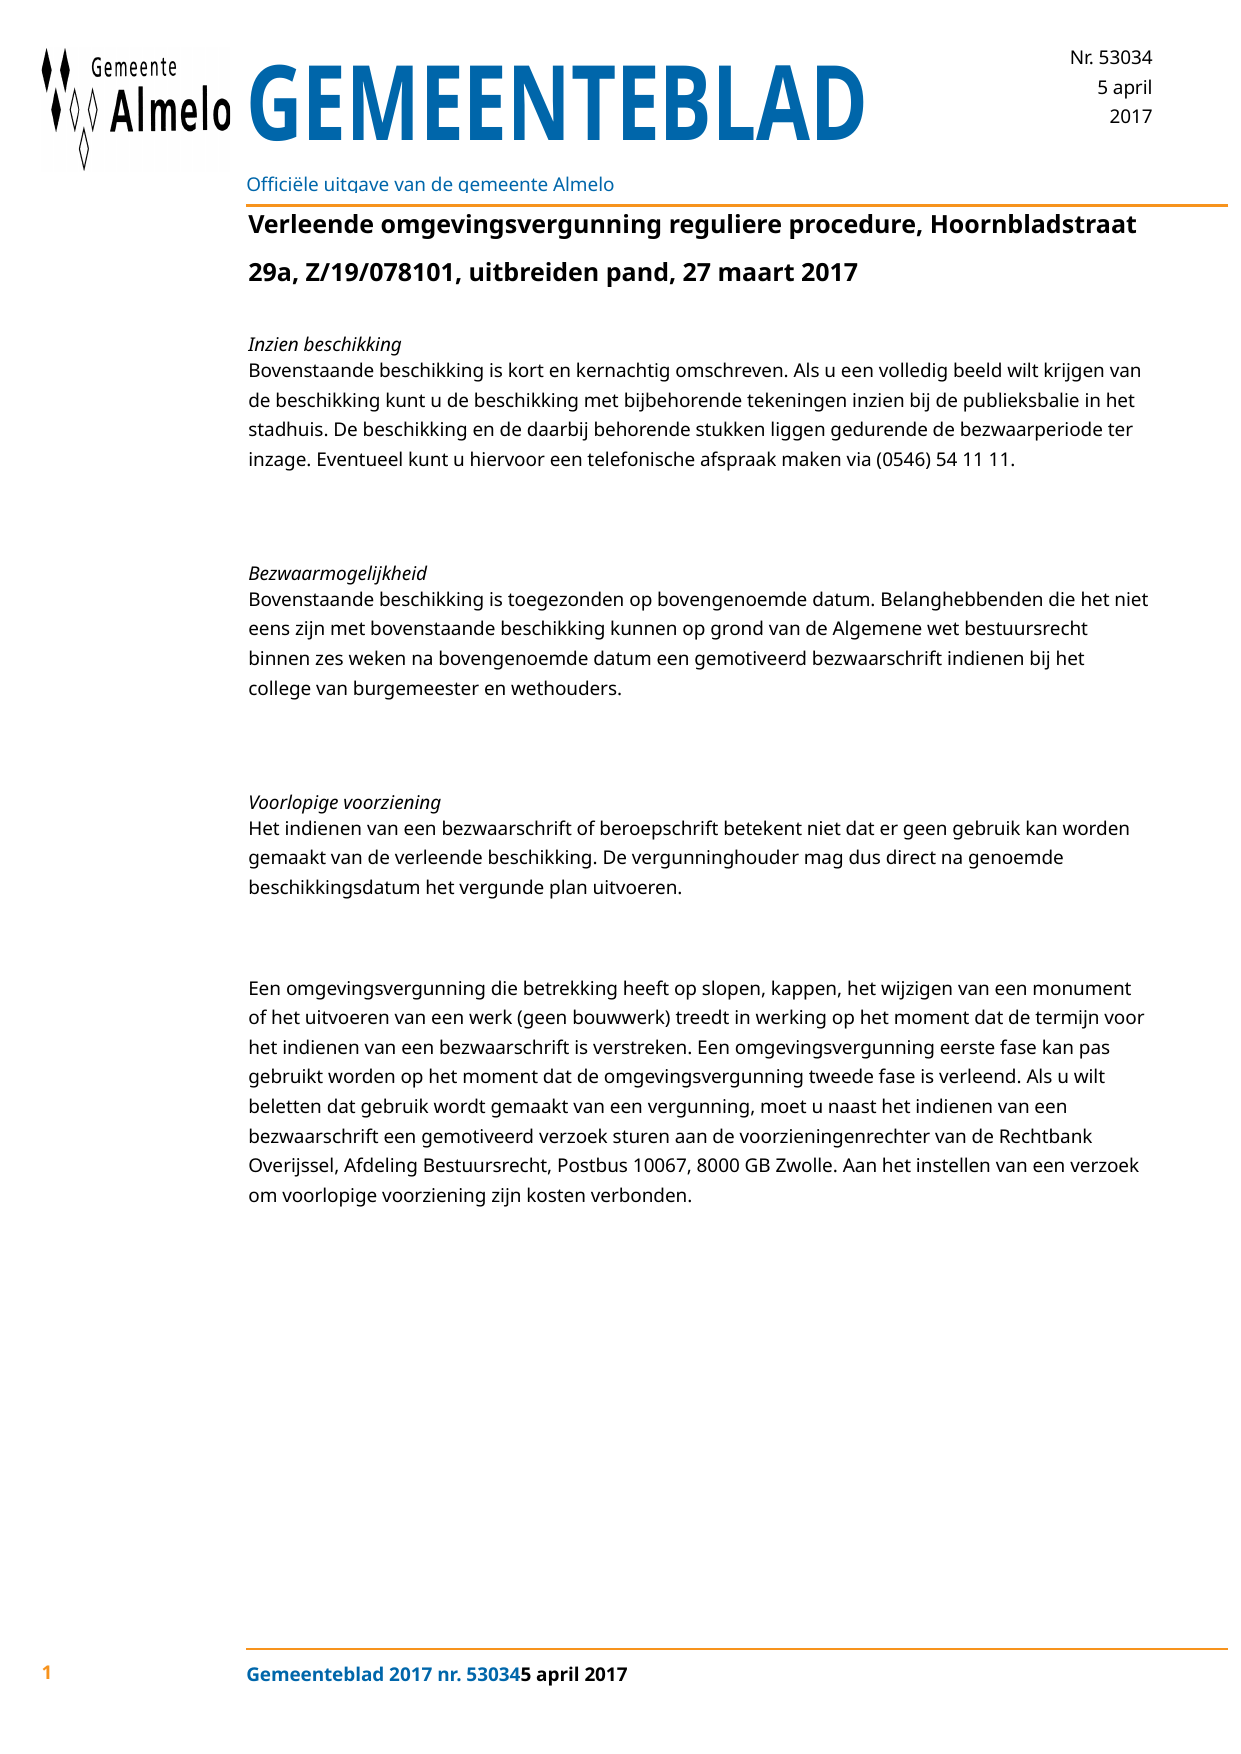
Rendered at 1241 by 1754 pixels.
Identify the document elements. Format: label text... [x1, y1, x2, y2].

text Verleende omgevingsvergunning reguliere procedure, Hoornbladstraat 29a, Z/19/078101, uitbreiden pand, 27 maart 2017 [248, 207, 1152, 288]
text Het indienen van een bezwaarschrift of beroepschrift betekent niet dat er geen gebruik kan worden gemaakt van de verleende beschikking. De vergunninghouder mag dus direct na genoemde beschikkingsdatum het vergunde plan uitvoeren. [248, 815, 1152, 900]
picture [41, 47, 231, 172]
text Bovenstaande beschikking is kort en kernachtig omschreven. Als u een volledig beeld wilt krijgen van de beschikking kunt u de beschikking met bijbehorende tekeningen inzien bij de publieksbalie in het stadhuis. De beschikking en de daarbij behorende stukken liggen gedurende de bezwaarperiode ter inzage. Eventueel kunt u hiervoor een telefonische afspraak maken via (0546) 54 11 11. [248, 357, 1152, 472]
text Bezwaarmogelijkheid [248, 560, 1152, 586]
text Voorlopige voorziening [248, 789, 1152, 815]
text Bovenstaande beschikking is toegezonden op bovengenoemde datum. Belanghebbenden die het niet eens zijn met bovenstaande beschikking kunnen op grond van de Algemene wet bestuursrecht binnen zes weken na bovengenoemde datum een gemotiveerd bezwaarschrift indienen bij het college van burgemeester en wethouders. [248, 586, 1152, 701]
text Inzien beschikking [248, 331, 1152, 357]
text Een omgevingsvergunning die betrekking heeft op slopen, kappen, het wijzigen van een monument of het uitvoeren van een werk (geen bouwwerk) treedt in werking op het moment dat de termijn voor het indienen van een bezwaarschrift is verstreken. Een omgevingsvergunning eerste fase kan pas gebruikt worden op het moment dat de omgevingsvergunning tweede fase is verleend. Als u wilt beletten dat gebruik wordt gemaakt van een vergunning, moet u naast het indienen van een bezwaarschrift een gemotiveerd verzoek sturen aan de voorzieningenrechter van de Rechtbank Overijssel, Afdeling Bestuursrecht, Postbus 10067, 8000 GB Zwolle. Aan het instellen van een verzoek om voorlopige voorziening zijn kosten verbonden. [248, 975, 1152, 1208]
